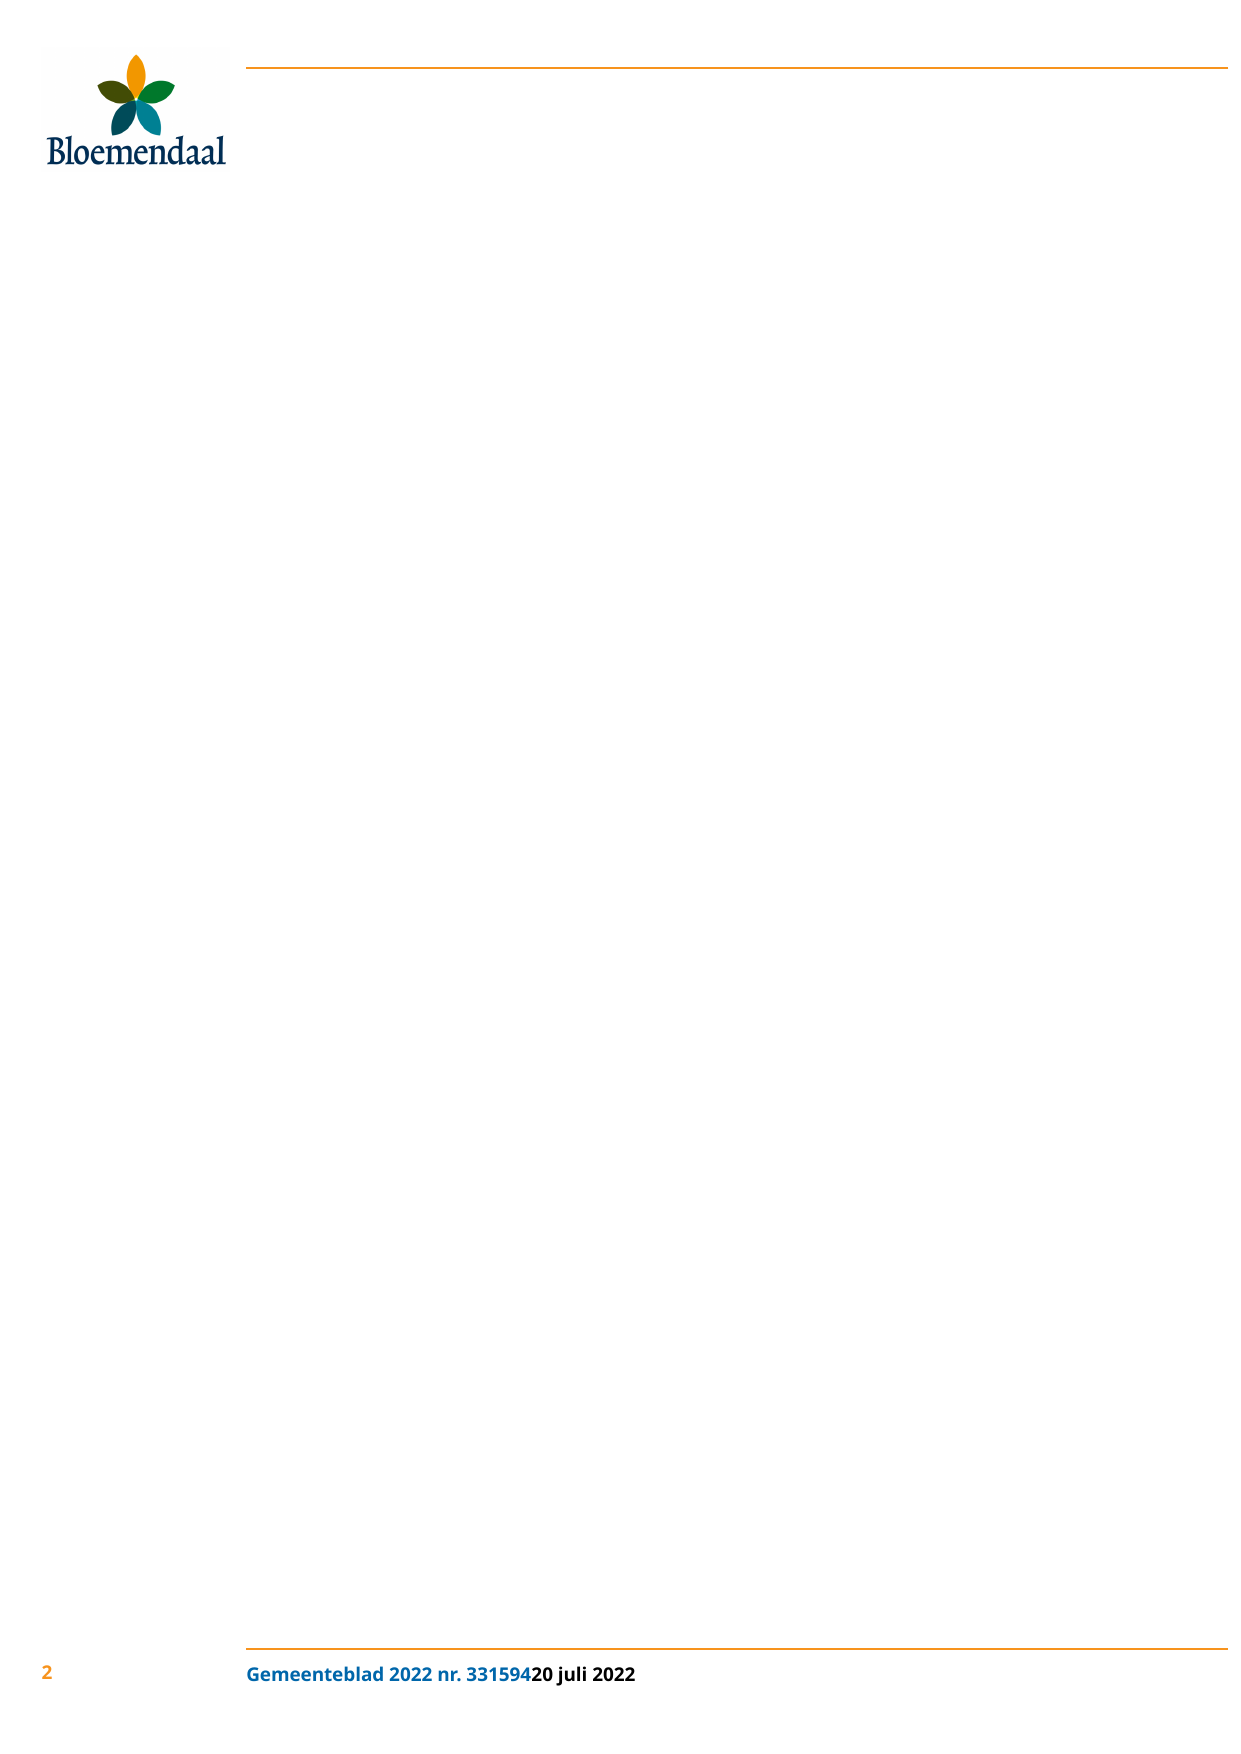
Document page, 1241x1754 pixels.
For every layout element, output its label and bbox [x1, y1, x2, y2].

picture [41, 47, 231, 172]
